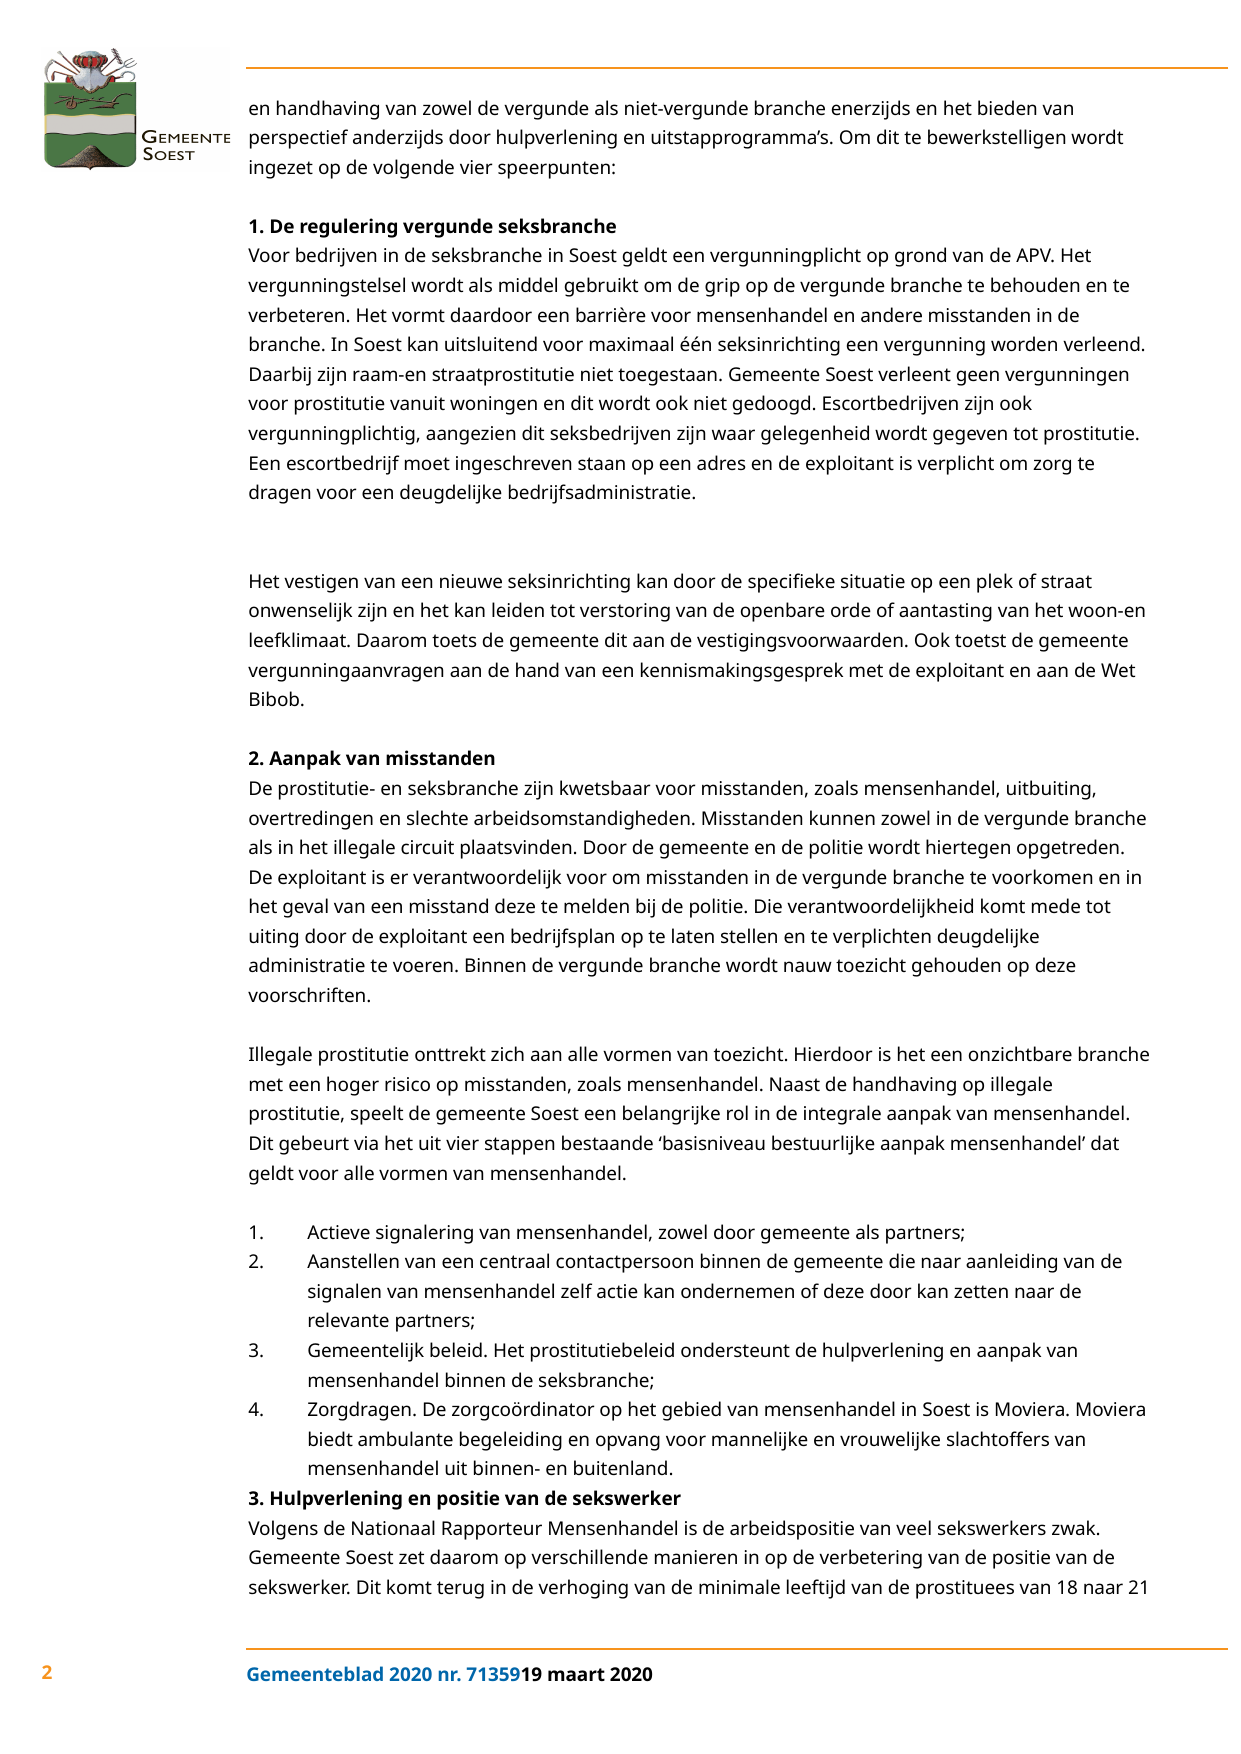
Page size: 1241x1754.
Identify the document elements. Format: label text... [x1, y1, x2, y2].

text 3. Hulpverlening en positie van de sekswerker [248, 1485, 1152, 1511]
text 2. Aanpak van misstanden [248, 746, 1152, 771]
text Illegale prostitutie onttrekt zich aan alle vormen van toezicht. Hierdoor is het een onzichtbare branche met een hoger risico op misstanden, zoals mensenhandel. Naast de handhaving op illegale prostitutie, speelt de gemeente Soest een belangrijke rol in de integrale aanpak van mensenhandel. Dit gebeurt via het uit vier stappen bestaande ‘basisniveau bestuurlijke aanpak mensenhandel’ dat geldt voor alle vormen van mensenhandel. [248, 1041, 1152, 1186]
text De prostitutie- en seksbranche zijn kwetsbaar voor misstanden, zoals mensenhandel, uitbuiting, overtredingen en slechte arbeidsomstandigheden. Misstanden kunnen zowel in de vergunde branche als in het illegale circuit plaatsvinden. Door de gemeente en de politie wordt hiertegen opgetreden. De exploitant is er verantwoordelijk voor om misstanden in de vergunde branche te voorkomen en in het geval van een misstand deze te melden bij de politie. Die verantwoordelijkheid komt mede tot uiting door de exploitant een bedrijfsplan op te laten stellen en te verplichten deugdelijke administratie te voeren. Binnen de vergunde branche wordt nauw toezicht gehouden op deze voorschriften. [248, 775, 1152, 1008]
list Gemeentelijk beleid. Het prostitutiebeleid ondersteunt de hulpverlening en aanpak van mensenhandel binnen de seksbranche; [248, 1337, 1152, 1393]
picture [41, 47, 231, 172]
text Volgens de Nationaal Rapporteur Mensenhandel is de arbeidspositie van veel sekswerkers zwak. Gemeente Soest zet daarom op verschillende manieren in op de verbetering van de positie van de sekswerker. Dit komt terug in de verhoging van de minimale leeftijd van de prostituees van 18 naar 21 [248, 1515, 1152, 1600]
text en handhaving van zowel de vergunde als niet-vergunde branche enerzijds en het bieden van perspectief anderzijds door hulpverlening en uitstapprogramma’s. Om dit te bewerkstelligen wordt ingezet op de volgende vier speerpunten: [248, 95, 1152, 180]
text 1. De regulering vergunde seksbranche [248, 213, 1152, 239]
text Het vestigen van een nieuwe seksinrichting kan door de specifieke situatie op een plek of straat onwenselijk zijn en het kan leiden tot verstoring van de openbare orde of aantasting van het woon-en leefklimaat. Daarom toets de gemeente dit aan de vestigingsvoorwaarden. Ook toetst de gemeente vergunningaanvragen aan de hand van een kennismakingsgesprek met de exploitant en aan de Wet Bibob. [248, 568, 1152, 712]
list Actieve signalering van mensenhandel, zowel door gemeente als partners; [248, 1219, 1152, 1245]
list Aanstellen van een centraal contactpersoon binnen de gemeente die naar aanleiding van de signalen van mensenhandel zelf actie kan ondernemen of deze door kan zetten naar de relevante partners; [248, 1248, 1152, 1333]
text Voor bedrijven in de seksbranche in Soest geldt een vergunningplicht op grond van de APV. Het vergunningstelsel wordt als middel gebruikt om de grip op de vergunde branche te behouden en te verbeteren. Het vormt daardoor een barrière voor mensenhandel en andere misstanden in de branche. In Soest kan uitsluitend voor maximaal één seksinrichting een vergunning worden verleend. Daarbij zijn raam-en straatprostitutie niet toegestaan. Gemeente Soest verleent geen vergunningen voor prostitutie vanuit woningen en dit wordt ook niet gedoogd. Escortbedrijven zijn ook vergunningplichtig, aangezien dit seksbedrijven zijn waar gelegenheid wordt gegeven tot prostitutie. Een escortbedrijf moet ingeschreven staan op een adres en de exploitant is verplicht om zorg te dragen voor een deugdelijke bedrijfsadministratie. [248, 243, 1152, 505]
list Zorgdragen. De zorgcoördinator op het gebied van mensenhandel in Soest is Moviera. Moviera biedt ambulante begeleiding en opvang voor mannelijke en vrouwelijke slachtoffers van mensenhandel uit binnen- en buitenland. [248, 1396, 1152, 1481]
